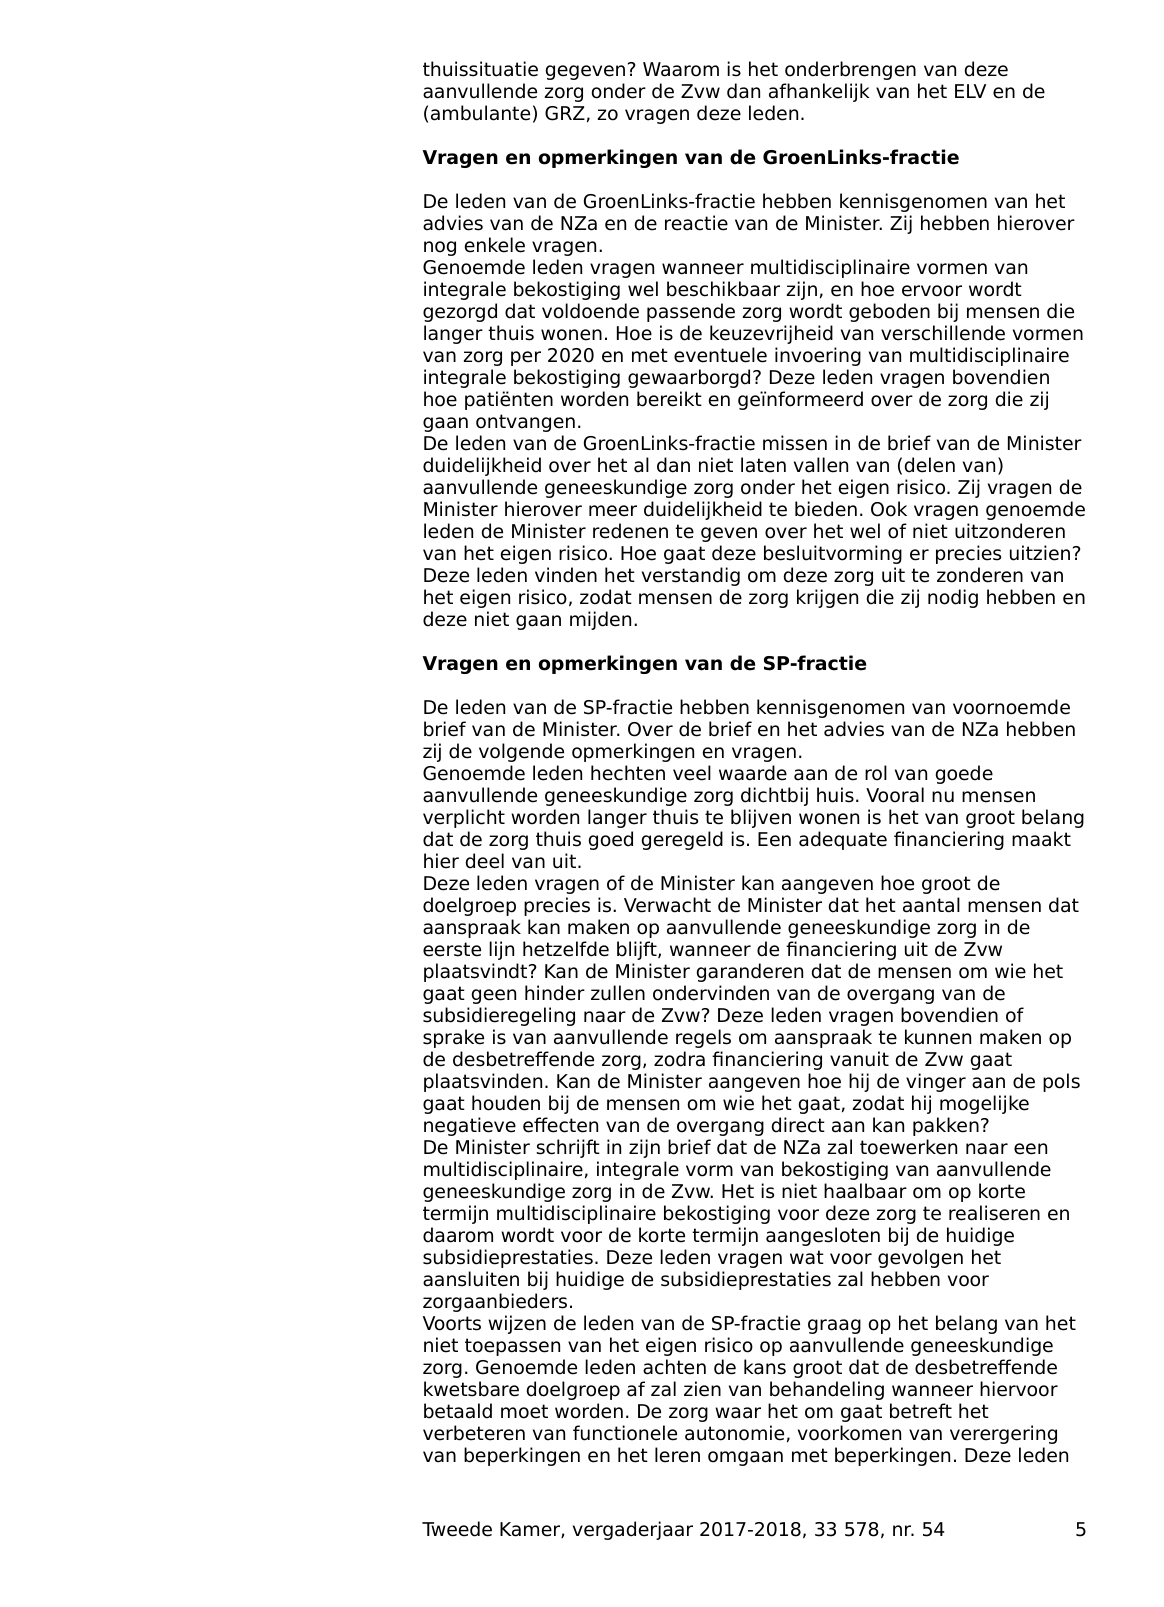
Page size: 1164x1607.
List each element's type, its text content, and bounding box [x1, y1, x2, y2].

text Genoemde leden vragen wanneer multidisciplinaire vormen van integrale bekostiging wel beschikbaar zijn, en hoe ervoor wordt gezorgd dat voldoende passende zorg wordt geboden bij mensen die langer thuis wonen. Hoe is de keuzevrijheid van verschillende vormen van zorg per 2020 en met eventuele invoering van multidisciplinaire integrale bekostiging gewaarborgd? Deze leden vragen bovendien hoe patiënten worden bereikt en geïnformeerd over de zorg die zij gaan ontvangen. [422, 257, 1087, 433]
text Voorts wijzen de leden van de SP-fractie graag op het belang van het niet toepassen van het eigen risico op aanvullende geneeskundige zorg. Genoemde leden achten de kans groot dat de desbetreffende kwetsbare doelgroep af zal zien van behandeling wanneer hiervoor betaald moet worden. De zorg waar het om gaat betreft het verbeteren van functionele autonomie, voorkomen van verergering van beperkingen en het leren omgaan met beperkingen. Deze leden [422, 1313, 1087, 1467]
subtitle Vragen en opmerkingen van de GroenLinks-fractie [422, 147, 1087, 169]
text De leden van de SP-fractie hebben kennisgenomen van voornoemde brief van de Minister. Over de brief en het advies van de NZa hebben zij de volgende opmerkingen en vragen. [422, 697, 1087, 763]
text Deze leden vragen of de Minister kan aangeven hoe groot de doelgroep precies is. Verwacht de Minister dat het aantal mensen dat aanspraak kan maken op aanvullende geneeskundige zorg in de eerste lijn hetzelfde blijft, wanneer de financiering uit de Zvw plaatsvindt? Kan de Minister garanderen dat de mensen om wie het gaat geen hinder zullen ondervinden van de overgang van de subsidieregeling naar de Zvw? Deze leden vragen bovendien of sprake is van aanvullende regels om aanspraak te kunnen maken op de desbetreffende zorg, zodra financiering vanuit de Zvw gaat plaatsvinden. Kan de Minister aangeven hoe hij de vinger aan de pols gaat houden bij de mensen om wie het gaat, zodat hij mogelijke negatieve effecten van de overgang direct aan kan pakken? [422, 873, 1087, 1137]
text Genoemde leden hechten veel waarde aan de rol van goede aanvullende geneeskundige zorg dichtbij huis. Vooral nu mensen verplicht worden langer thuis te blijven wonen is het van groot belang dat de zorg thuis goed geregeld is. Een adequate financiering maakt hier deel van uit. [422, 763, 1087, 873]
text De leden van de GroenLinks-fractie missen in de brief van de Minister duidelijkheid over het al dan niet laten vallen van (delen van) aanvullende geneeskundige zorg onder het eigen risico. Zij vragen de Minister hierover meer duidelijkheid te bieden. Ook vragen genoemde leden de Minister redenen te geven over het wel of niet uitzonderen van het eigen risico. Hoe gaat deze besluitvorming er precies uitzien? Deze leden vinden het verstandig om deze zorg uit te zonderen van het eigen risico, zodat mensen de zorg krijgen die zij nodig hebben en deze niet gaan mijden. [422, 433, 1087, 631]
text De Minister schrijft in zijn brief dat de NZa zal toewerken naar een multidisciplinaire, integrale vorm van bekostiging van aanvullende geneeskundige zorg in de Zvw. Het is niet haalbaar om op korte termijn multidisciplinaire bekostiging voor deze zorg te realiseren en daarom wordt voor de korte termijn aangesloten bij de huidige subsidieprestaties. Deze leden vragen wat voor gevolgen het aansluiten bij huidige de subsidieprestaties zal hebben voor zorgaanbieders. [422, 1137, 1087, 1313]
text De leden van de GroenLinks-fractie hebben kennisgenomen van het advies van de NZa en de reactie van de Minister. Zij hebben hierover nog enkele vragen. [422, 191, 1087, 257]
text thuissituatie gegeven? Waarom is het onderbrengen van deze aanvullende zorg onder de Zvw dan afhankelijk van het ELV en de (ambulante) GRZ, zo vragen deze leden. [422, 59, 1087, 125]
subtitle Vragen en opmerkingen van de SP-fractie [422, 653, 1087, 675]
